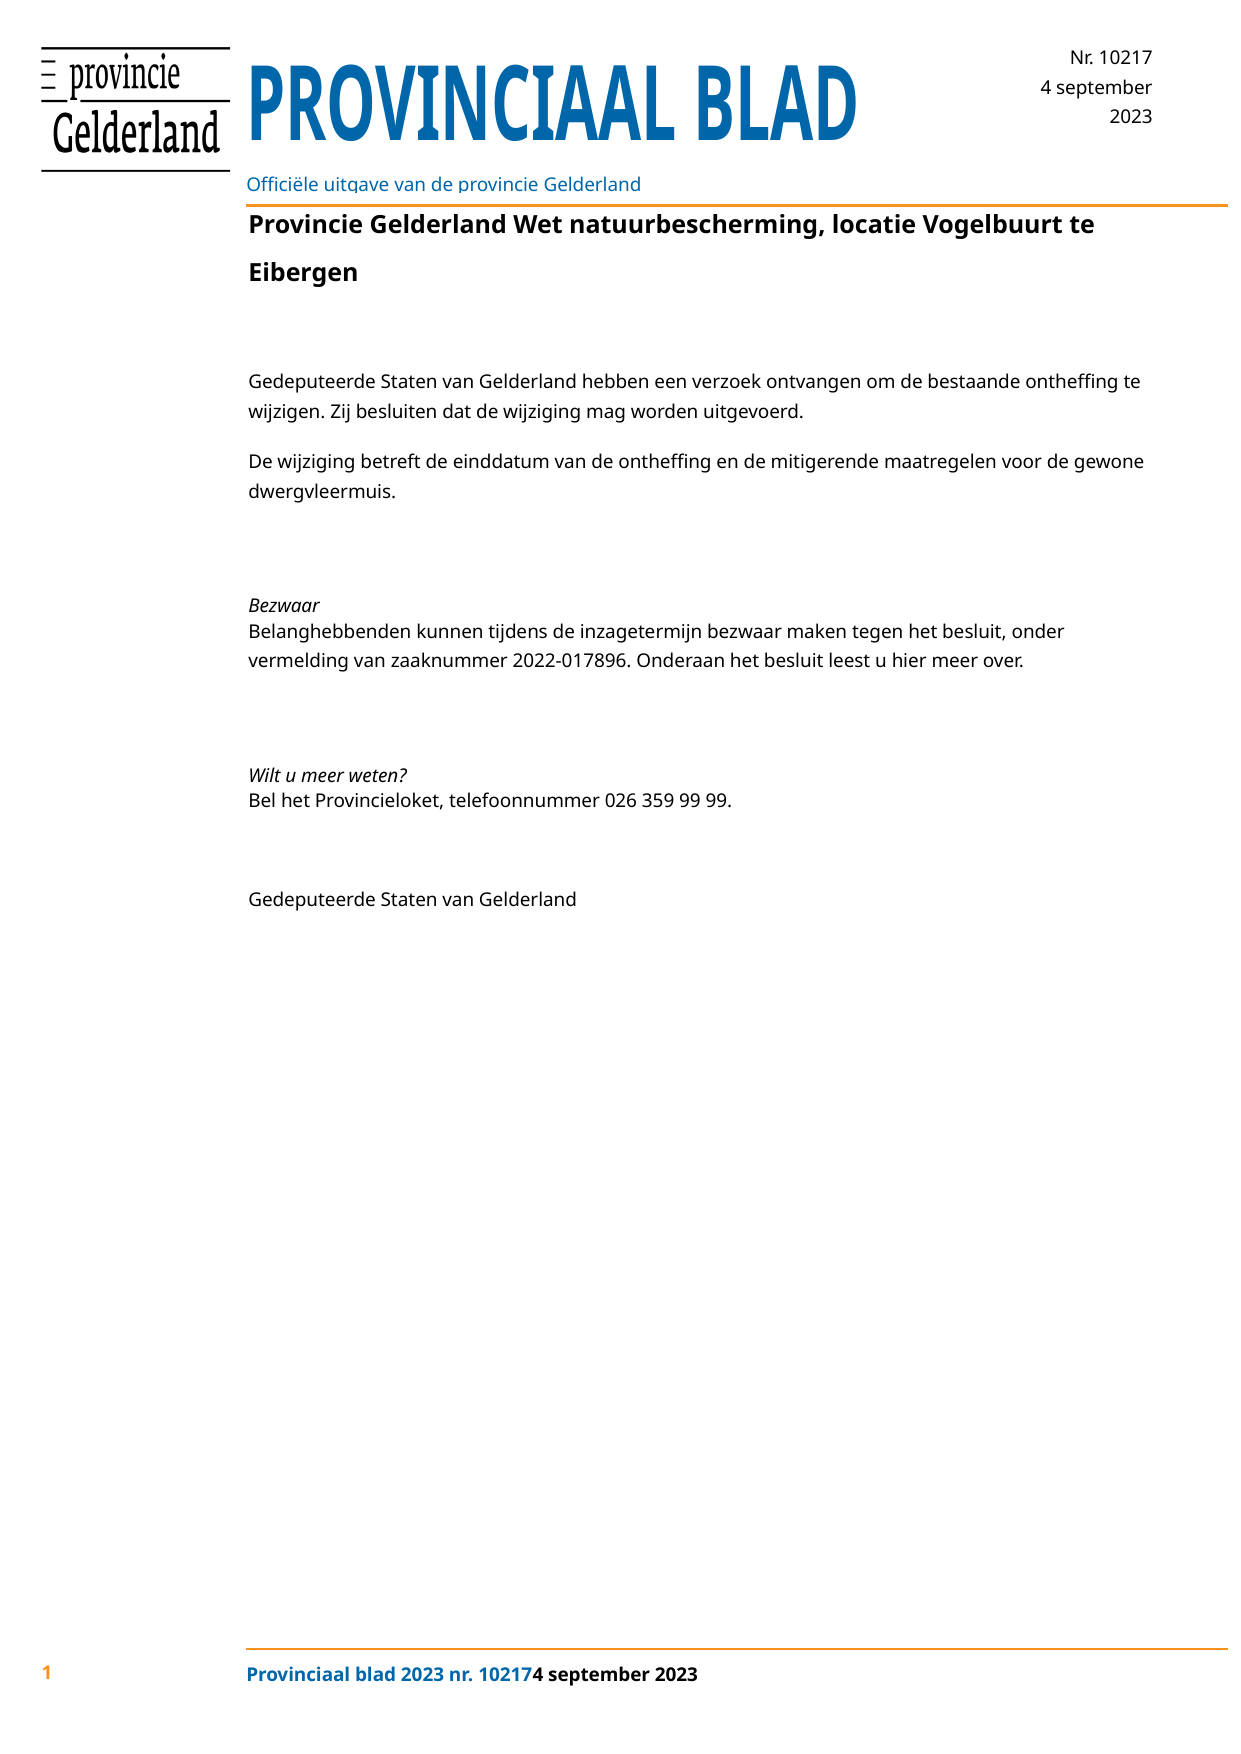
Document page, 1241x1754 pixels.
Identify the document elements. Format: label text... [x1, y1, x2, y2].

text Gedeputeerde Staten van Gelderland [248, 886, 1152, 912]
text Gedeputeerde Staten van Gelderland hebben een verzoek ontvangen om de bestaande ontheffing te wijzigen. Zij besluiten dat de wijziging mag worden uitgevoerd. [248, 368, 1152, 424]
picture [41, 47, 231, 172]
text Wilt u meer weten? [248, 762, 1152, 788]
text De wijziging betreft de einddatum van de ontheffing en de mitigerende maatregelen voor de gewone dwergvleermuis. [248, 448, 1152, 504]
text Bezwaar [248, 592, 1152, 618]
text Provincie Gelderland Wet natuurbescherming, locatie Vogelbuurt te Eibergen [248, 207, 1152, 288]
text Belanghebbenden kunnen tijdens de inzagetermijn bezwaar maken tegen het besluit, onder vermelding van zaaknummer 2022-017896. Onderaan het besluit leest u hier meer over. [248, 618, 1152, 673]
text Bel het Provincieloket, telefoonnummer 026 359 99 99. [248, 788, 1152, 813]
